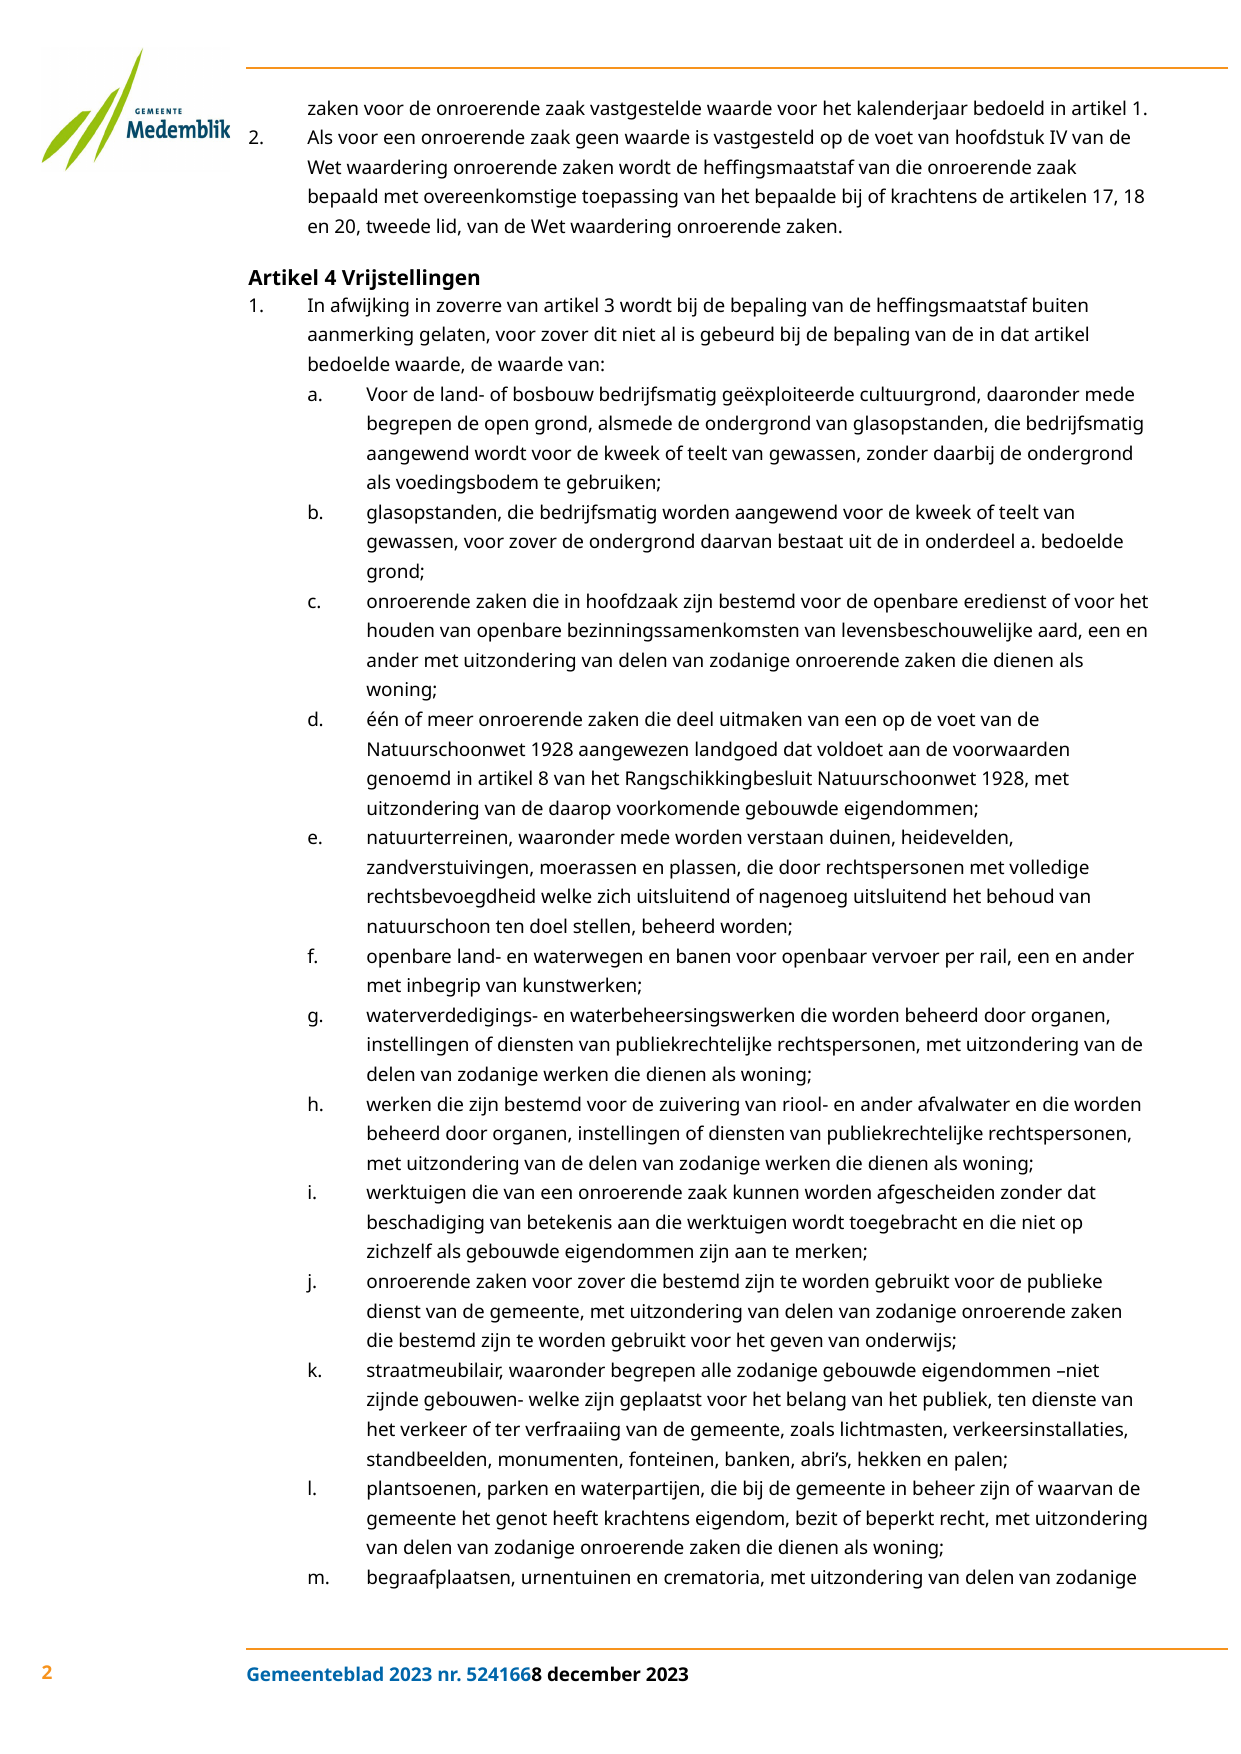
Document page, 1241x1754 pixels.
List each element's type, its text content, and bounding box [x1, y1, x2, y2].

picture [41, 47, 231, 172]
list openbare land- en waterwegen en banen voor openbaar vervoer per rail, een en ander met inbegrip van kunstwerken; [307, 943, 1152, 998]
list glasopstanden, die bedrijfsmatig worden aangewend voor de kweek of teelt van gewassen, voor zover de ondergrond daarvan bestaat uit de in onderdeel a. bedoelde grond; [307, 499, 1152, 584]
list begraafplaatsen, urnentuinen en crematoria, met uitzondering van delen van zodanige [307, 1564, 1152, 1590]
list waterverdedigings- en waterbeheersingswerken die worden beheerd door organen, instellingen of diensten van publiekrechtelijke rechtspersonen, met uitzondering van de delen van zodanige werken die dienen als woning; [307, 1002, 1152, 1087]
list Voor de land- of bosbouw bedrijfsmatig geëxploiteerde cultuurgrond, daaronder mede begrepen de open grond, alsmede de ondergrond van glasopstanden, die bedrijfsmatig aangewend wordt voor de kweek of teelt van gewassen, zonder daarbij de ondergrond als voedingsbodem te gebruiken; [307, 381, 1152, 495]
list werktuigen die van een onroerende zaak kunnen worden afgescheiden zonder dat beschadiging van betekenis aan die werktuigen wordt toegebracht en die niet op zichzelf als gebouwde eigendommen zijn aan te merken; [307, 1179, 1152, 1264]
list onroerende zaken voor zover die bestemd zijn te worden gebruikt voor de publieke dienst van de gemeente, met uitzondering van delen van zodanige onroerende zaken die bestemd zijn te worden gebruikt voor het geven van onderwijs; [307, 1268, 1152, 1353]
list natuurterreinen, waaronder mede worden verstaan duinen, heidevelden, zandverstuivingen, moerassen en plassen, die door rechtspersonen met volledige rechtsbevoegdheid welke zich uitsluitend of nagenoeg uitsluitend het behoud van natuurschoon ten doel stellen, beheerd worden; [307, 824, 1152, 939]
list één of meer onroerende zaken die deel uitmaken van een op de voet van de Natuurschoonwet 1928 aangewezen landgoed dat voldoet aan de voorwaarden genoemd in artikel 8 van het Rangschikkingbesluit Natuurschoonwet 1928, met uitzondering van de daarop voorkomende gebouwde eigendommen; [307, 706, 1152, 821]
text Artikel 4 Vrijstellingen [248, 263, 1152, 292]
list Als voor een onroerende zaak geen waarde is vastgesteld op de voet van hoofdstuk IV van de Wet waardering onroerende zaken wordt de heffingsmaatstaf van die onroerende zaak bepaald met overeenkomstige toepassing van het bepaalde bij of krachtens de artikelen 17, 18 en 20, tweede lid, van de Wet waardering onroerende zaken. [248, 124, 1152, 239]
list werken die zijn bestemd voor de zuivering van riool- en ander afvalwater en die worden beheerd door organen, instellingen of diensten van publiekrechtelijke rechtspersonen, met uitzondering van de delen van zodanige werken die dienen als woning; [307, 1091, 1152, 1176]
list straatmeubilair, waaronder begrepen alle zodanige gebouwde eigendommen –niet zijnde gebouwen- welke zijn geplaatst voor het belang van het publiek, ten dienste van het verkeer of ter verfraaiing van de gemeente, zoals lichtmasten, verkeersinstallaties, standbeelden, monumenten, fonteinen, banken, abri’s, hekken en palen; [307, 1357, 1152, 1471]
list onroerende zaken die in hoofdzaak zijn bestemd voor de openbare eredienst of voor het houden van openbare bezinningssamenkomsten van levensbeschouwelijke aard, een en ander met uitzondering van delen van zodanige onroerende zaken die dienen als woning; [307, 588, 1152, 702]
list plantsoenen, parken en waterpartijen, die bij de gemeente in beheer zijn of waarvan de gemeente het genot heeft krachtens eigendom, bezit of beperkt recht, met uitzondering van delen van zodanige onroerende zaken die dienen als woning; [307, 1475, 1152, 1560]
list zaken voor de onroerende zaak vastgestelde waarde voor het kalenderjaar bedoeld in artikel 1. [248, 95, 1152, 121]
list In afwijking in zoverre van artikel 3 wordt bij de bepaling van de heffingsmaatstaf buiten aanmerking gelaten, voor zover dit niet al is gebeurd bij de bepaling van de in dat artikel bedoelde waarde, de waarde van: [248, 292, 1152, 377]
